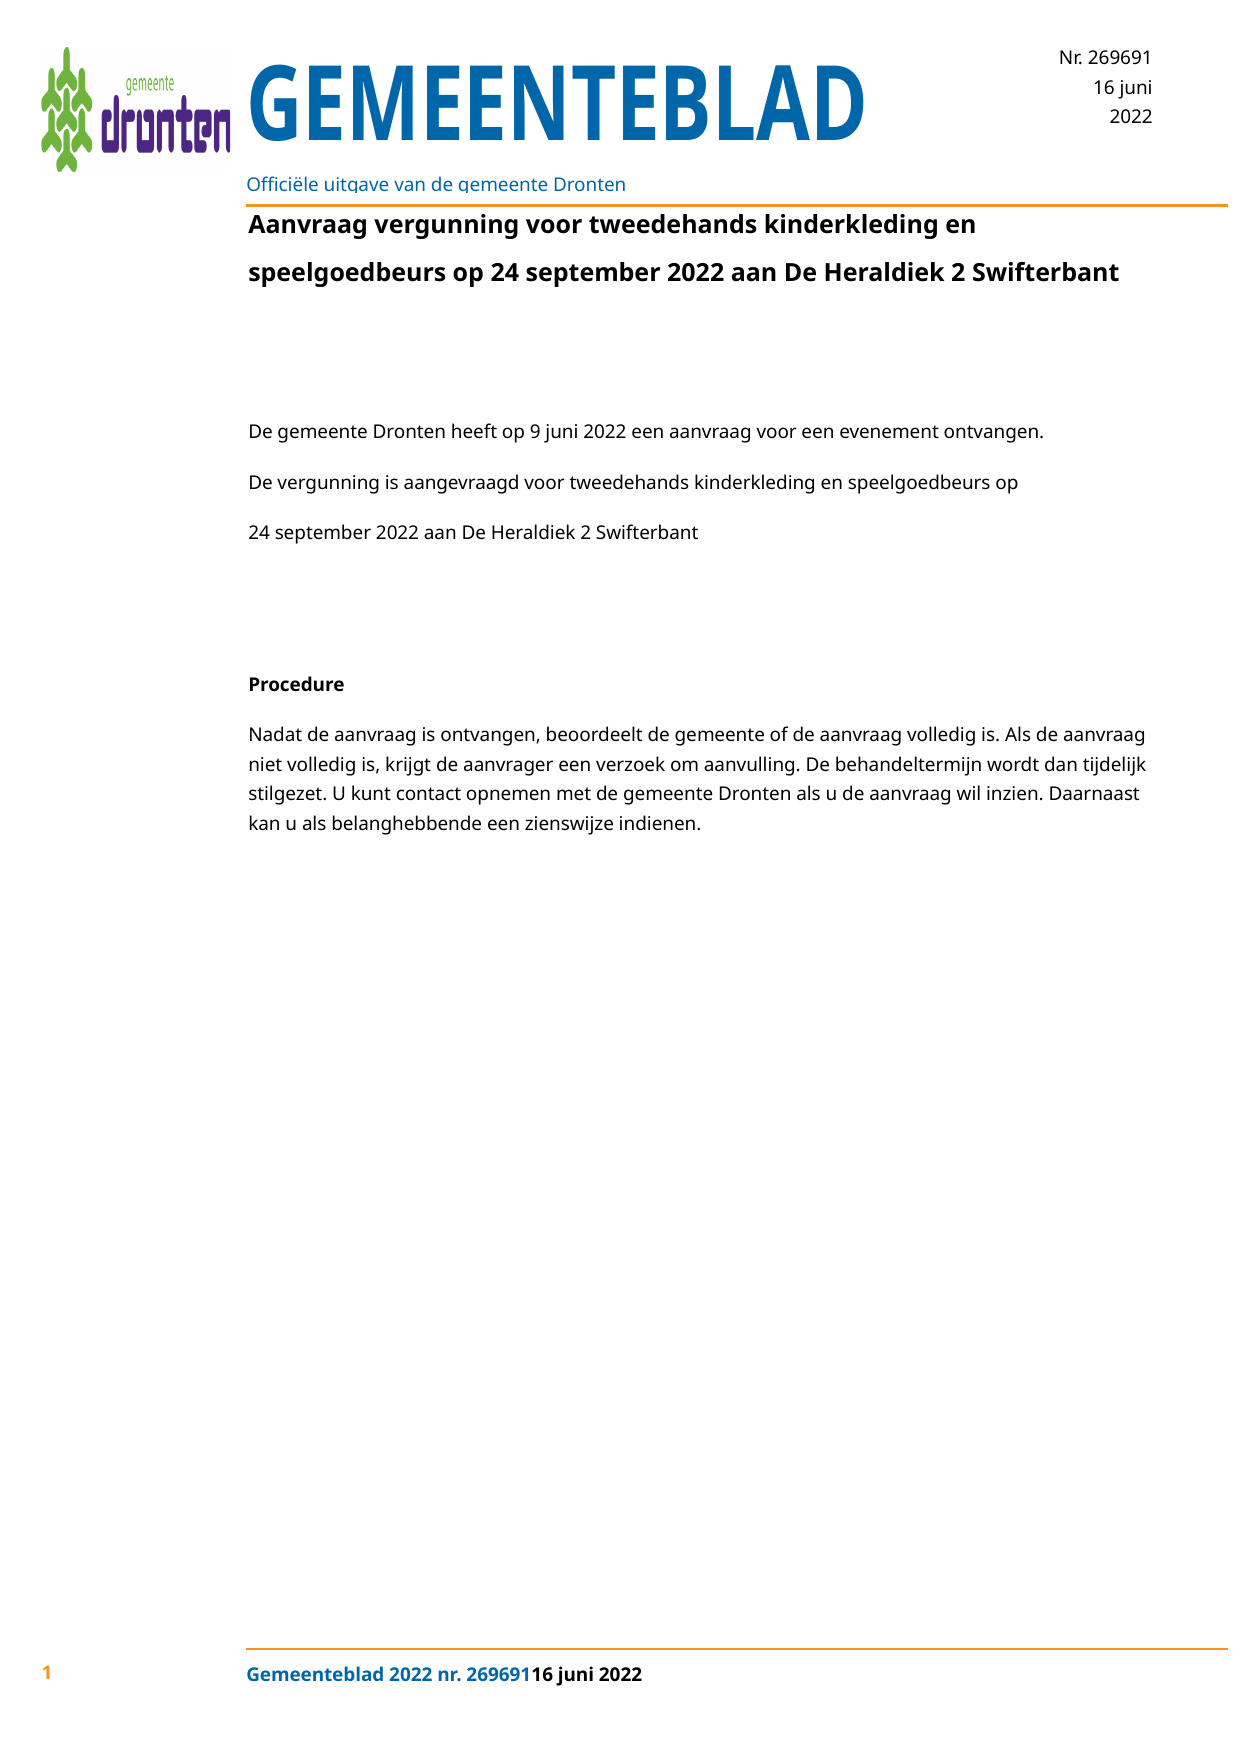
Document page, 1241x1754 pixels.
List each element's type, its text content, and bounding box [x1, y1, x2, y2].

text 24 september 2022 aan De Heraldiek 2 Swifterbant [248, 519, 1152, 545]
picture [41, 47, 231, 172]
text Aanvraag vergunning voor tweedehands kinderkleding en speelgoedbeurs op 24 september 2022 aan De Heraldiek 2 Swifterbant [248, 207, 1152, 288]
text De vergunning is aangevraagd voor tweedehands kinderkleding en speelgoedbeurs op [248, 469, 1152, 495]
text De gemeente Dronten heeft op 9 juni 2022 een aanvraag voor een evenement ontvangen. [248, 419, 1152, 444]
text Nadat de aanvraag is ontvangen, beoordeelt de gemeente of de aanvraag volledig is. Als de aanvraag niet volledig is, krijgt de aanvrager een verzoek om aanvulling. De behandeltermijn wordt dan tijdelijk stilgezet. U kunt contact opnemen met de gemeente Dronten als u de aanvraag wil inzien. Daarnaast kan u als belanghebbende een zienswijze indienen. [248, 721, 1152, 836]
text Procedure [248, 671, 1152, 697]
